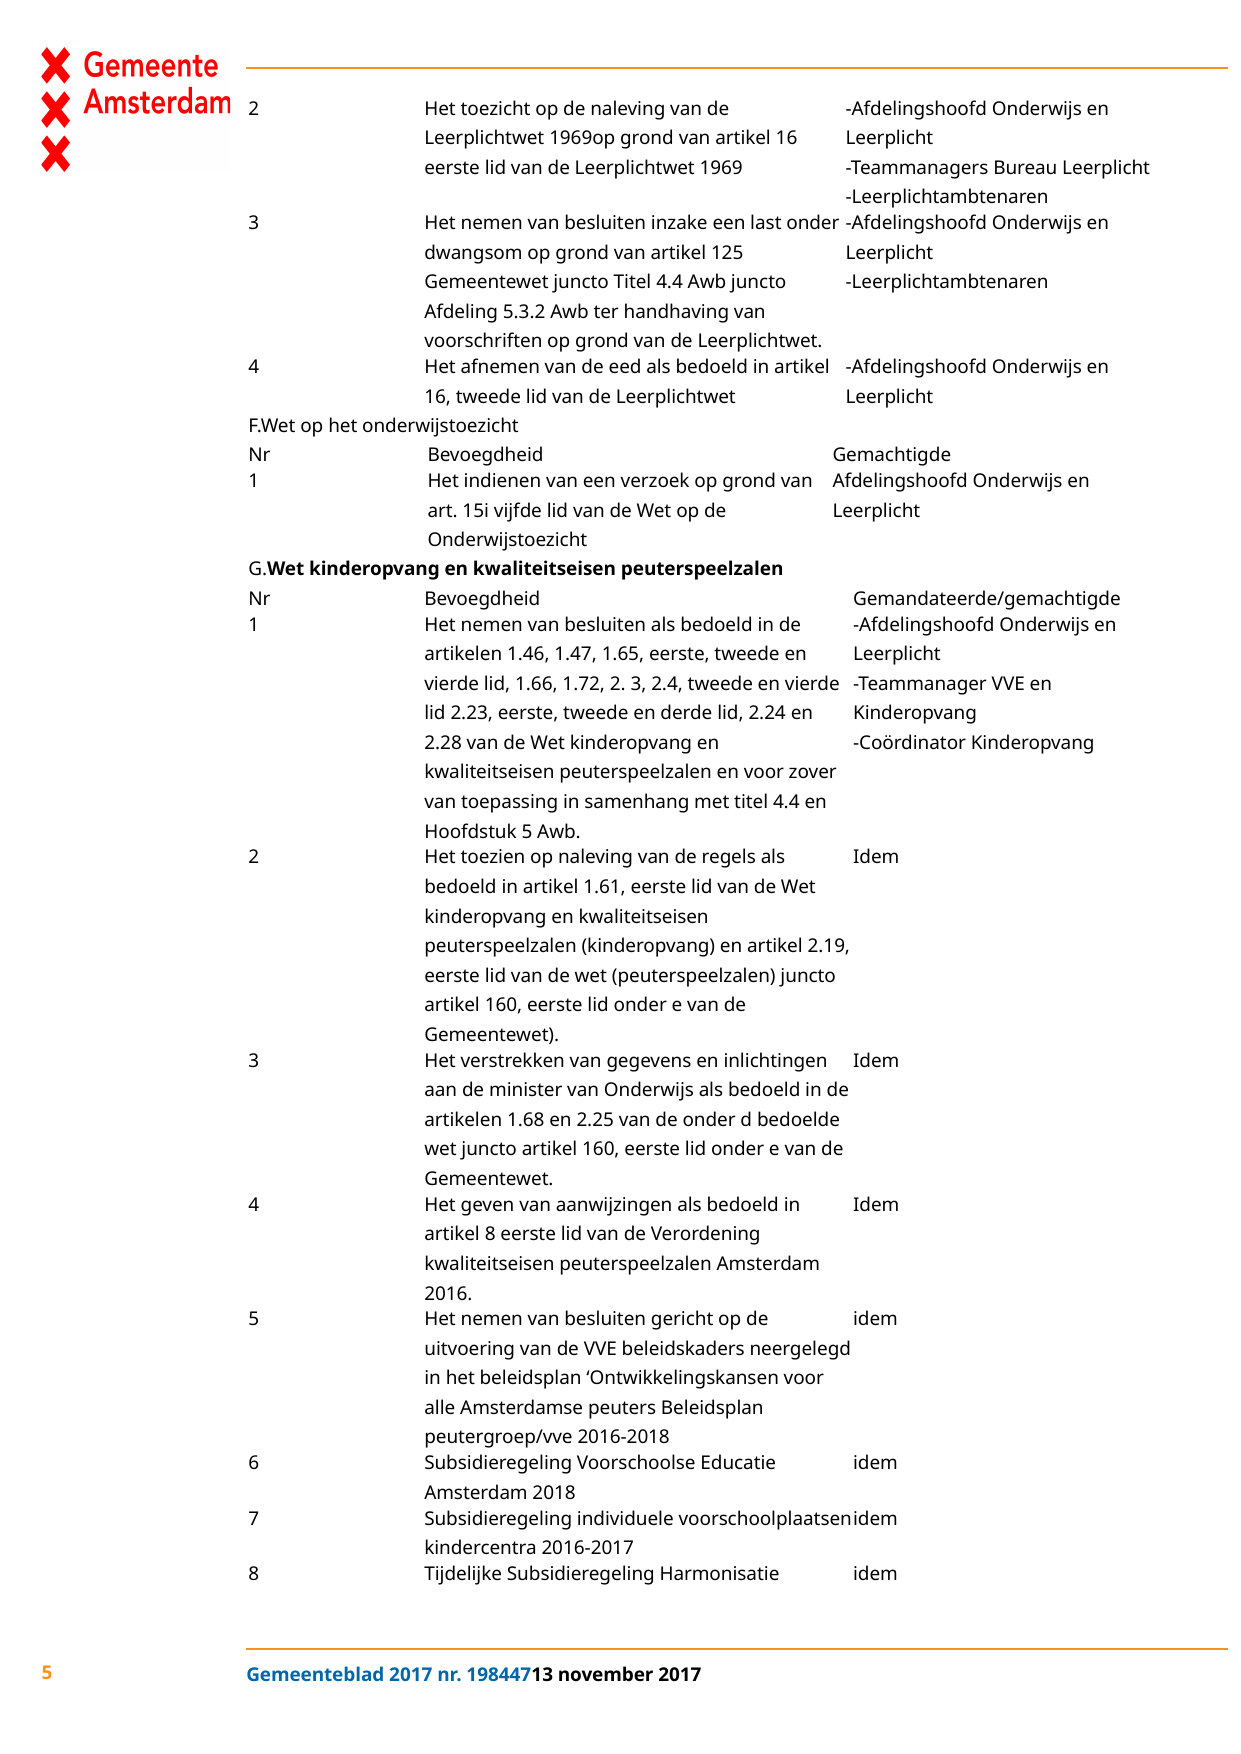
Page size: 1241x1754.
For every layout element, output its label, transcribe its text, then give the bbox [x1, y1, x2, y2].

table_cell Het nemen van besluiten gericht op de uitvoering van de VVE beleidskaders neergelegd in het beleidsplan ‘Ontwikkelingskansen voor alle Amsterdamse peuters Beleidsplan peutergroep/vve 2016-2018 [424, 1305, 853, 1449]
table_cell Idem [853, 1047, 1152, 1191]
picture [41, 47, 231, 172]
table_cell idem [853, 1305, 1152, 1449]
table_cell 3 [248, 209, 424, 353]
table_header Bevoegdheid [424, 585, 853, 611]
table_cell Het toezien op naleving van de regels als bedoeld in artikel 1.61, eerste lid van de Wet kinderopvang en kwaliteitseisen peuterspeelzalen (kinderopvang) en artikel 2.19, eerste lid van de wet (peuterspeelzalen) juncto artikel 160, eerste lid onder e van de Gemeentewet). [424, 844, 853, 1047]
table_cell Subsidieregeling Voorschoolse Educatie Amsterdam 2018 [424, 1450, 853, 1505]
table_cell Het nemen van besluiten als bedoeld in de artikelen 1.46, 1.47, 1.65, eerste, tweede en vierde lid, 1.66, 1.72, 2. 3, 2.4, tweede en vierde lid 2.23, eerste, tweede en derde lid, 2.24 en 2.28 van de Wet kinderopvang en kwaliteitseisen peuterspeelzalen en voor zover van toepassing in samenhang met titel 4.4 en Hoofdstuk 5 Awb. [424, 611, 853, 844]
table_cell 4 [248, 1191, 424, 1305]
table_cell 2 [248, 95, 424, 209]
table_cell idem [853, 1560, 1152, 1586]
table_cell Het geven van aanwijzingen als bedoeld in artikel 8 eerste lid van de Verordening kwaliteitseisen peuterspeelzalen Amsterdam 2016. [424, 1191, 853, 1305]
table_cell Het afnemen van de eed als bedoeld in artikel 16, tweede lid van de Leerplichtwet [424, 353, 845, 409]
table_header Nr [248, 585, 424, 611]
table_cell Afdelingshoofd Onderwijs en Leerplicht [832, 467, 1152, 552]
table_cell Idem [853, 1191, 1152, 1305]
table_cell 7 [248, 1505, 424, 1560]
table_cell idem [853, 1450, 1152, 1505]
table_header Nr [248, 442, 427, 467]
table_cell 1 [248, 611, 424, 844]
text F.Wet op het onderwijstoezicht [248, 412, 1152, 438]
table_cell -Afdelingshoofd Onderwijs en Leerplicht -Leerplichtambtenaren [845, 209, 1152, 353]
table_cell Het toezicht op de naleving van de Leerplichtwet 1969op grond van artikel 16 eerste lid van de Leerplichtwet 1969 [424, 95, 845, 209]
table_cell 4 [248, 353, 424, 409]
table_cell 2 [248, 844, 424, 1047]
table_cell Het nemen van besluiten inzake een last onder dwangsom op grond van artikel 125 Gemeentewet juncto Titel 4.4 Awb juncto Afdeling 5.3.2 Awb ter handhaving van voorschriften op grond van de Leerplichtwet. [424, 209, 845, 353]
table_cell 6 [248, 1450, 424, 1505]
table_header Gemachtigde [832, 442, 1152, 467]
table_cell Het verstrekken van gegevens en inlichtingen aan de minister van Onderwijs als bedoeld in de artikelen 1.68 en 2.25 van de onder d bedoelde wet juncto artikel 160, eerste lid onder e van de Gemeentewet. [424, 1047, 853, 1191]
table_cell -Afdelingshoofd Onderwijs en Leerplicht -Teammanager VVE en Kinderopvang -Coördinator Kinderopvang [853, 611, 1152, 844]
table_cell Subsidieregeling individuele voorschoolplaatsen kindercentra 2016-2017 [424, 1505, 853, 1560]
table_cell idem [853, 1505, 1152, 1560]
table_header Gemandateerde/gemachtigde [853, 585, 1152, 611]
table_header Bevoegdheid [427, 442, 832, 467]
table_cell Tijdelijke Subsidieregeling Harmonisatie [424, 1560, 853, 1586]
table_cell 1 [248, 467, 427, 552]
table_cell -Afdelingshoofd Onderwijs en Leerplicht [845, 353, 1152, 409]
table_cell Het indienen van een verzoek op grond van art. 15i vijfde lid van de Wet op de Onderwijstoezicht [427, 467, 832, 552]
table_cell 5 [248, 1305, 424, 1449]
table_cell 8 [248, 1560, 424, 1586]
text G.Wet kinderopvang en kwaliteitseisen peuterspeelzalen [248, 555, 1152, 581]
table_cell 3 [248, 1047, 424, 1191]
table_cell -Afdelingshoofd Onderwijs en Leerplicht -Teammanagers Bureau Leerplicht -Leerplichtambtenaren [845, 95, 1152, 209]
table_cell Idem [853, 844, 1152, 1047]
